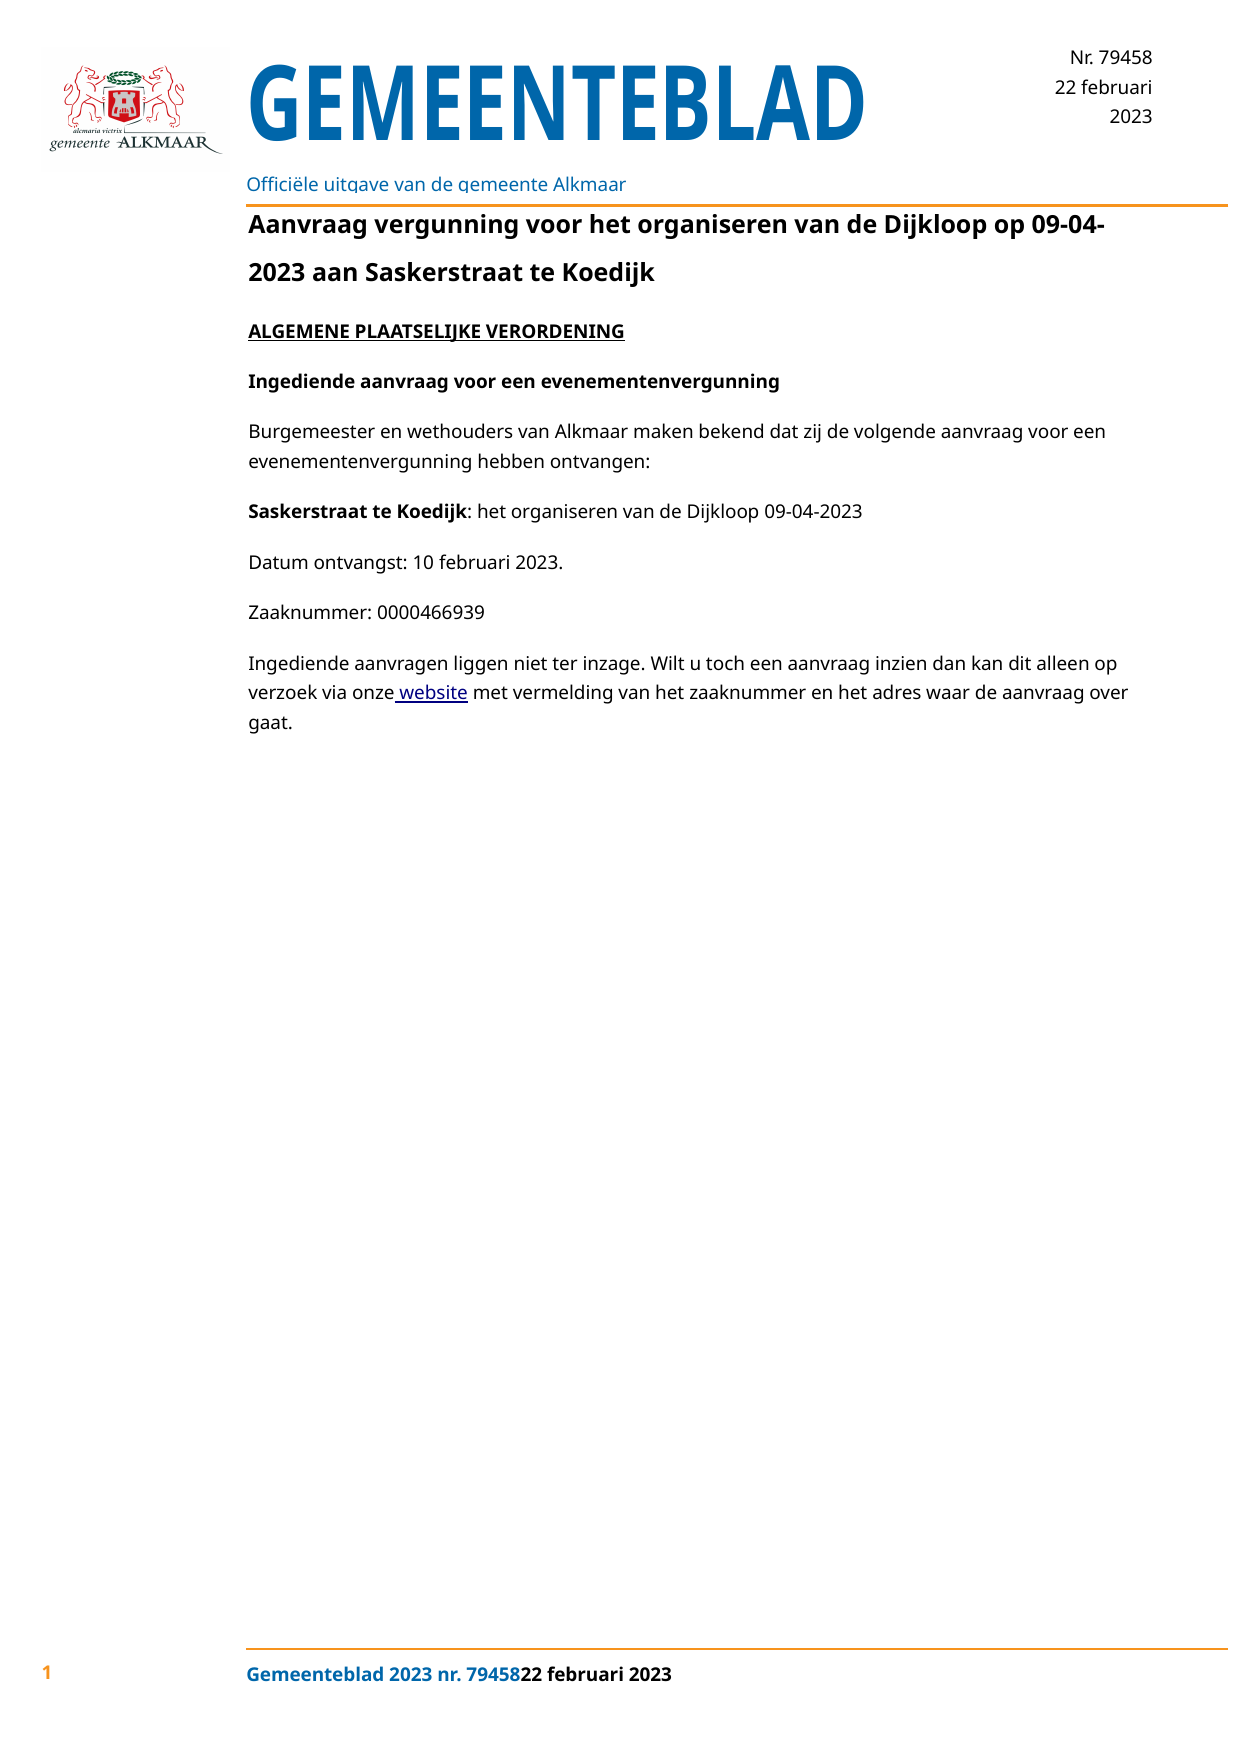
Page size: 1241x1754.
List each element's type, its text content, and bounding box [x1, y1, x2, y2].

text Burgemeester en wethouders van Alkmaar maken bekend dat zij de volgende aanvraag voor een evenementenvergunning hebben ontvangen: [248, 419, 1152, 474]
text ALGEMENE PLAATSELIJKE VERORDENING [248, 318, 1152, 344]
text Ingediende aanvraag voor een evenementenvergunning [248, 368, 1152, 394]
text Zaaknummer: 0000466939 [248, 599, 1152, 625]
text Ingediende aanvragen liggen niet ter inzage. Wilt u toch een aanvraag inzien dan kan dit alleen op verzoek via onze website met vermelding van het zaaknummer en het adres waar de aanvraag over gaat. [248, 650, 1152, 735]
picture [41, 47, 231, 172]
text Datum ontvangst: 10 februari 2023. [248, 549, 1152, 575]
text Saskerstraat te Koedijk: het organiseren van de Dijkloop 09-04-2023 [248, 499, 1152, 524]
text Aanvraag vergunning voor het organiseren van de Dijkloop op 09-04-2023 aan Saskerstraat te Koedijk [248, 207, 1152, 288]
